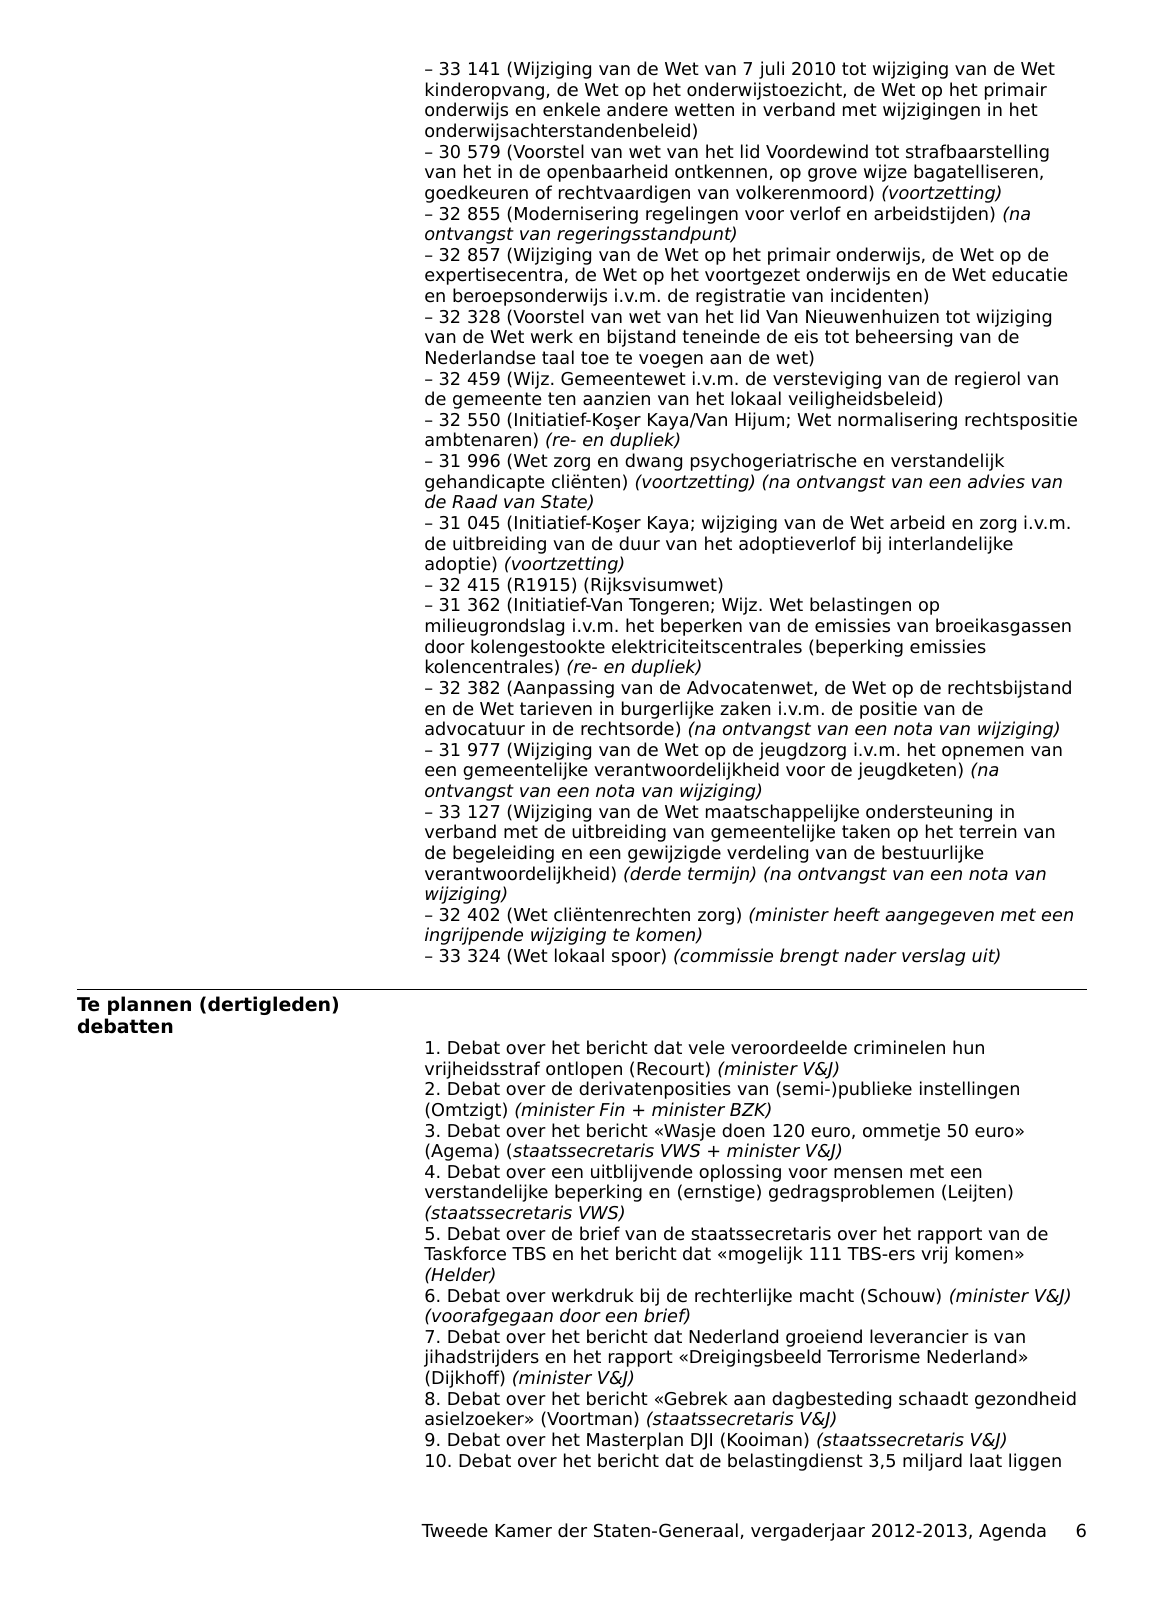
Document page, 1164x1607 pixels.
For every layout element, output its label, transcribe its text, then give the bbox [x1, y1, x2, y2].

table_cell [401, 369, 418, 410]
table_cell 5. Debat over de brief van de staatssecretaris over het rapport van de Taskforce TBS en het bericht dat «mogelijk 111 TBS-ers vrij komen» (Helder) [418, 1224, 1087, 1286]
table_cell [401, 59, 418, 142]
table_cell [77, 1451, 401, 1471]
table_cell [77, 245, 401, 307]
table_cell – 33 127 (Wijziging van de Wet maatschappelijke ondersteuning in verband met de uitbreiding van gemeentelijke taken op het terrein van de begeleiding en een gewijzigde verdeling van de bestuurlijke verantwoordelijkheid) (derde termijn) (na ontvangst van een nota van wijziging) [418, 802, 1087, 905]
table_cell – 32 855 (Modernisering regelingen voor verlof en arbeidstijden) (na ontvangst van regeringsstandpunt) [418, 204, 1087, 245]
table_cell [401, 802, 418, 905]
table_cell – 32 550 (Initiatief-Koşer Kaya/Van Hijum; Wet normalisering rechtspositie ambtenaren) (re- en dupliek) [418, 410, 1087, 451]
table_cell [401, 1079, 418, 1121]
table_cell [401, 307, 418, 368]
table_cell [401, 142, 418, 203]
table_cell [77, 513, 401, 575]
table_header Te plannen (dertigleden) debatten [77, 990, 401, 1038]
table_cell [77, 369, 401, 410]
table_cell – 32 415 (R1915) (Rijksvisumwet) [418, 575, 1087, 595]
table_cell [77, 595, 401, 678]
table_cell [401, 678, 418, 740]
table_cell – 31 045 (Initiatief-Koşer Kaya; wijziging van de Wet arbeid en zorg i.v.m. de uitbreiding van de duur van het adoptieverlof bij interlandelijke adoptie) (voortzetting) [418, 513, 1087, 575]
table_cell [77, 740, 401, 802]
table_cell [401, 1430, 418, 1451]
table_cell [77, 204, 401, 245]
table_cell [401, 245, 418, 307]
table_cell [77, 307, 401, 368]
table_cell [401, 1121, 418, 1162]
table_cell [401, 1451, 418, 1471]
table_cell [77, 410, 401, 451]
table_cell [401, 204, 418, 245]
table_cell [401, 1224, 418, 1286]
table_cell [401, 575, 418, 595]
table_cell 1. Debat over het bericht dat vele veroordeelde criminelen hun vrijheidsstraf ontlopen (Recourt) (minister V&J) [418, 1038, 1087, 1079]
table_cell [77, 575, 401, 595]
table_cell 6. Debat over werkdruk bij de rechterlijke macht (Schouw) (minister V&J) (voorafgegaan door een brief) [418, 1286, 1087, 1327]
table_cell – 32 402 (Wet cliëntenrechten zorg) (minister heeft aangegeven met een ingrijpende wijziging te komen) [418, 905, 1087, 946]
table_cell [77, 142, 401, 203]
table_cell [77, 1162, 401, 1224]
table_cell – 32 857 (Wijziging van de Wet op het primair onderwijs, de Wet op de expertisecentra, de Wet op het voortgezet onderwijs en de Wet educatie en beroepsonderwijs i.v.m. de registratie van incidenten) [418, 245, 1087, 307]
table_cell [77, 1079, 401, 1121]
table_cell – 31 996 (Wet zorg en dwang psychogeriatrische en verstandelijk gehandicapte cliënten) (voortzetting) (na ontvangst van een advies van de Raad van State) [418, 451, 1087, 513]
table_cell – 32 328 (Voorstel van wet van het lid Van Nieuwenhuizen tot wijziging van de Wet werk en bijstand teneinde de eis tot beheersing van de Nederlandse taal toe te voegen aan de wet) [418, 307, 1087, 368]
table_cell [401, 1162, 418, 1224]
table_cell [77, 678, 401, 740]
table_cell – 31 362 (Initiatief-Van Tongeren; Wijz. Wet belastingen op milieugrondslag i.v.m. het beperken van de emissies van broeikasgassen door kolengestookte elektriciteitscentrales (beperking emissies kolencentrales) (re- en dupliek) [418, 595, 1087, 678]
table_cell – 33 324 (Wet lokaal spoor) (commissie brengt nader verslag uit) [418, 946, 1087, 967]
table_cell [77, 1286, 401, 1327]
table_cell – 31 977 (Wijziging van de Wet op de jeugdzorg i.v.m. het opnemen van een gemeentelijke verantwoordelijkheid voor de jeugdketen) (na ontvangst van een nota van wijziging) [418, 740, 1087, 802]
table_cell [401, 595, 418, 678]
table_cell [77, 1430, 401, 1451]
table_cell [401, 513, 418, 575]
table_header [401, 990, 418, 1038]
table_cell [77, 905, 401, 946]
table_cell [401, 1389, 418, 1430]
table_cell [401, 451, 418, 513]
table_cell [77, 1389, 401, 1430]
table_cell [401, 905, 418, 946]
table_cell [401, 740, 418, 802]
table_cell [401, 1038, 418, 1079]
table_cell [77, 802, 401, 905]
table_cell 7. Debat over het bericht dat Nederland groeiend leverancier is van jihadstrijders en het rapport «Dreigingsbeeld Terrorisme Nederland» (Dijkhoff) (minister V&J) [418, 1327, 1087, 1389]
table_cell 9. Debat over het Masterplan DJI (Kooiman) (staatssecretaris V&J) [418, 1430, 1087, 1451]
table_cell [401, 1286, 418, 1327]
table_header [418, 990, 1087, 1038]
table_cell [77, 1327, 401, 1389]
table_cell – 32 382 (Aanpassing van de Advocatenwet, de Wet op de rechtsbijstand en de Wet tarieven in burgerlijke zaken i.v.m. de positie van de advocatuur in de rechtsorde) (na ontvangst van een nota van wijziging) [418, 678, 1087, 740]
table_cell 2. Debat over de derivatenposities van (semi-)publieke instellingen (Omtzigt) (minister Fin + minister BZK) [418, 1079, 1087, 1121]
table_cell [77, 946, 401, 967]
table_cell 3. Debat over het bericht «Wasje doen 120 euro, ommetje 50 euro» (Agema) (staatssecretaris VWS + minister V&J) [418, 1121, 1087, 1162]
table_cell [401, 410, 418, 451]
table_cell [77, 1224, 401, 1286]
table_cell [77, 451, 401, 513]
table_cell – 32 459 (Wijz. Gemeentewet i.v.m. de versteviging van de regierol van de gemeente ten aanzien van het lokaal veiligheidsbeleid) [418, 369, 1087, 410]
table_cell – 30 579 (Voorstel van wet van het lid Voordewind tot strafbaarstelling van het in de openbaarheid ontkennen, op grove wijze bagatelliseren, goedkeuren of rechtvaardigen van volkerenmoord) (voortzetting) [418, 142, 1087, 203]
table_cell [77, 1038, 401, 1079]
table_cell [77, 1121, 401, 1162]
table_cell [77, 59, 401, 142]
table_cell [401, 1327, 418, 1389]
table_cell 10. Debat over het bericht dat de belastingdienst 3,5 miljard laat liggen [418, 1451, 1087, 1471]
table_cell 8. Debat over het bericht «Gebrek aan dagbesteding schaadt gezondheid asielzoeker» (Voortman) (staatssecretaris V&J) [418, 1389, 1087, 1430]
table_cell – 33 141 (Wijziging van de Wet van 7 juli 2010 tot wijziging van de Wet kinderopvang, de Wet op het onderwijstoezicht, de Wet op het primair onderwijs en enkele andere wetten in verband met wijzigingen in het onderwijsachterstandenbeleid) [418, 59, 1087, 142]
table_cell [401, 946, 418, 967]
table_cell 4. Debat over een uitblijvende oplossing voor mensen met een verstandelijke beperking en (ernstige) gedragsproblemen (Leijten) (staatssecretaris VWS) [418, 1162, 1087, 1224]
